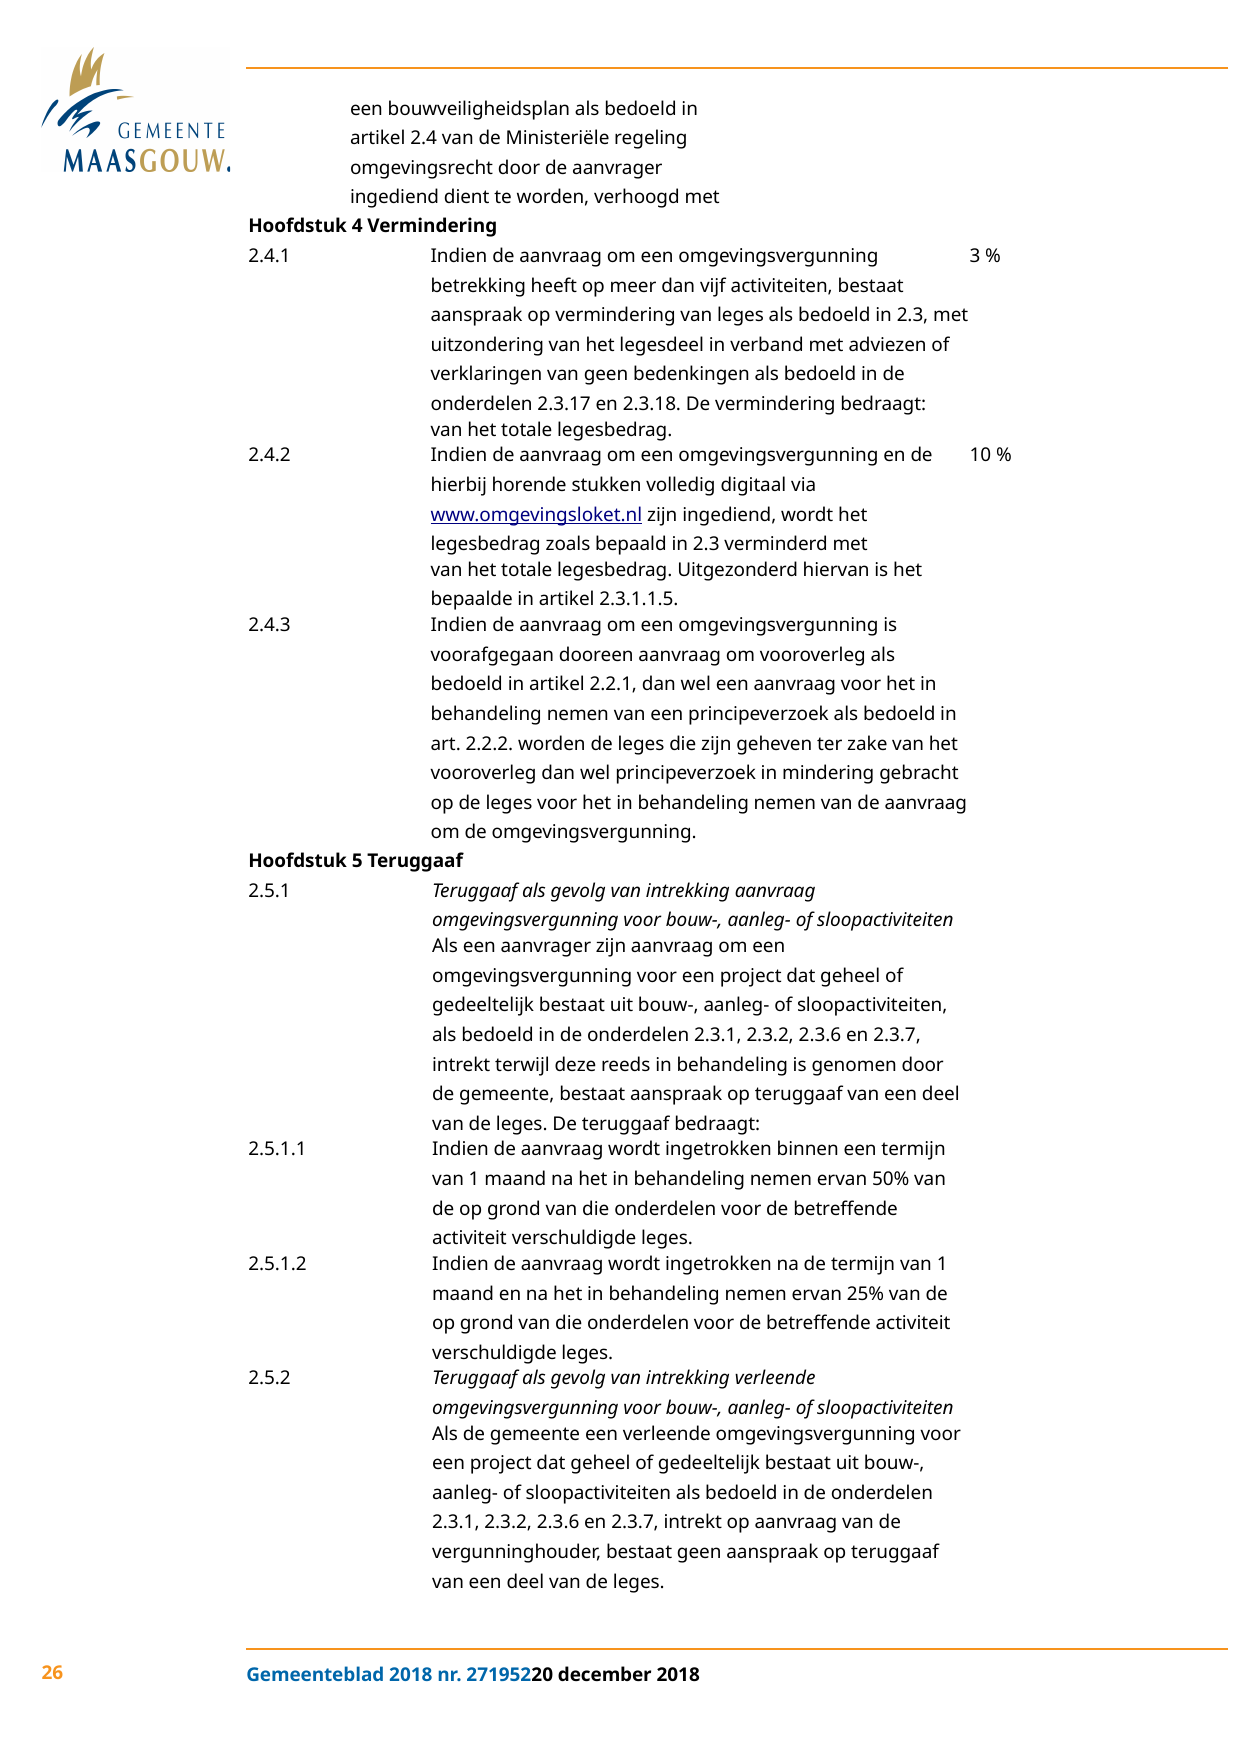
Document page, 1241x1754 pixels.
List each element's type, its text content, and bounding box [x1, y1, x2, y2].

table_cell [248, 556, 430, 611]
table_header [968, 877, 1152, 932]
table_cell [248, 95, 350, 209]
table_cell [969, 611, 1152, 844]
table_cell Als een aanvrager zijn aanvraag om een omgevingsvergunning voor een project dat geheel of gedeeltelijk bestaat uit bouw-, aanleg- of sloopactiviteiten, als bedoeld in de onderdelen 2.3.1, 2.3.2, 2.3.6 en 2.3.7, intrekt terwijl deze reeds in behandeling is genomen door de gemeente, bestaat aanspraak op teruggaaf van een deel van de leges. De teruggaaf bedraagt: [432, 933, 968, 1136]
table_cell 2.4.3 [248, 611, 430, 844]
table_cell [968, 1250, 1152, 1364]
table_cell van het totale legesbedrag. [430, 416, 969, 442]
table_cell [968, 933, 1152, 1136]
table_cell Indien de aanvraag om een omgevingsvergunning is voorafgegaan dooreen aanvraag om vooroverleg als bedoeld in artikel 2.2.1, dan wel een aanvraag voor het in behandeling nemen van een principeverzoek als bedoeld in art. 2.2.2. worden de leges die zijn geheven ter zake van het vooroverleg dan wel principeverzoek in mindering gebracht op de leges voor het in behandeling nemen van de aanvraag om de omgevingsvergunning. [430, 611, 969, 844]
table_cell Teruggaaf als gevolg van intrekking verleende omgevingsvergunning voor bouw-, aanleg- of sloopactiviteiten [432, 1365, 968, 1420]
text Hoofdstuk 4 Vermindering [248, 212, 1152, 238]
table_cell [968, 1420, 1152, 1593]
table_header 2.4.1 [248, 242, 430, 416]
table_cell [969, 416, 1152, 442]
table_header Teruggaaf als gevolg van intrekking aanvraag omgevingsvergunning voor bouw-, aanleg- of sloopactiviteiten [432, 877, 968, 932]
table_cell Indien de aanvraag wordt ingetrokken binnen een termijn van 1 maand na het in behandeling nemen ervan 50% van de op grond van die onderdelen voor de betreffende activiteit verschuldigde leges. [432, 1136, 968, 1250]
picture [41, 47, 231, 172]
table_cell Indien de aanvraag wordt ingetrokken na de termijn van 1 maand en na het in behandeling nemen ervan 25% van de op grond van die onderdelen voor de betreffende activiteit verschuldigde leges. [432, 1250, 968, 1364]
table_cell [248, 416, 430, 442]
text Hoofdstuk 5 Teruggaaf [248, 847, 1152, 873]
table_cell Indien de aanvraag om een omgevingsvergunning en de hierbij horende stukken volledig digitaal via www.omgevingsloket.nl zijn ingediend, wordt het legesbedrag zoals bepaald in 2.3 verminderd met [430, 442, 969, 556]
table_cell 2.4.2 [248, 442, 430, 556]
table_cell [968, 1136, 1152, 1250]
table_cell [744, 95, 1050, 209]
table_cell 2.5.1.2 [248, 1250, 432, 1364]
table_cell [248, 933, 432, 1136]
table_cell Als de gemeente een verleende omgevingsvergunning voor een project dat geheel of gedeeltelijk bestaat uit bouw-, aanleg- of sloopactiviteiten als bedoeld in de onderdelen 2.3.1, 2.3.2, 2.3.6 en 2.3.7, intrekt op aanvraag van de vergunninghouder, bestaat geen aanspraak op teruggaaf van een deel van de leges. [432, 1420, 968, 1593]
table_cell een bouwveiligheidsplan als bedoeld in artikel 2.4 van de Ministeriële regeling omgevingsrecht door de aanvrager ingediend dient te worden, verhoogd met [350, 95, 744, 209]
table_cell [248, 1420, 432, 1593]
table_cell van het totale legesbedrag. Uitgezonderd hiervan is het bepaalde in artikel 2.3.1.1.5. [430, 556, 969, 611]
table_cell 2.5.1.1 [248, 1136, 432, 1250]
table_cell [968, 1365, 1152, 1420]
table_header Indien de aanvraag om een omgevingsvergunning betrekking heeft op meer dan vijf activiteiten, bestaat aanspraak op vermindering van leges als bedoeld in 2.3, met uitzondering van het legesdeel in verband met adviezen of verklaringen van geen bedenkingen als bedoeld in de onderdelen 2.3.17 en 2.3.18. De vermindering bedraagt: [430, 242, 969, 416]
table_header 2.5.1 [248, 877, 432, 932]
table_cell 10 % [969, 442, 1152, 556]
table_cell 2.5.2 [248, 1365, 432, 1420]
table_header 3 % [969, 242, 1152, 416]
table_cell [969, 556, 1152, 611]
